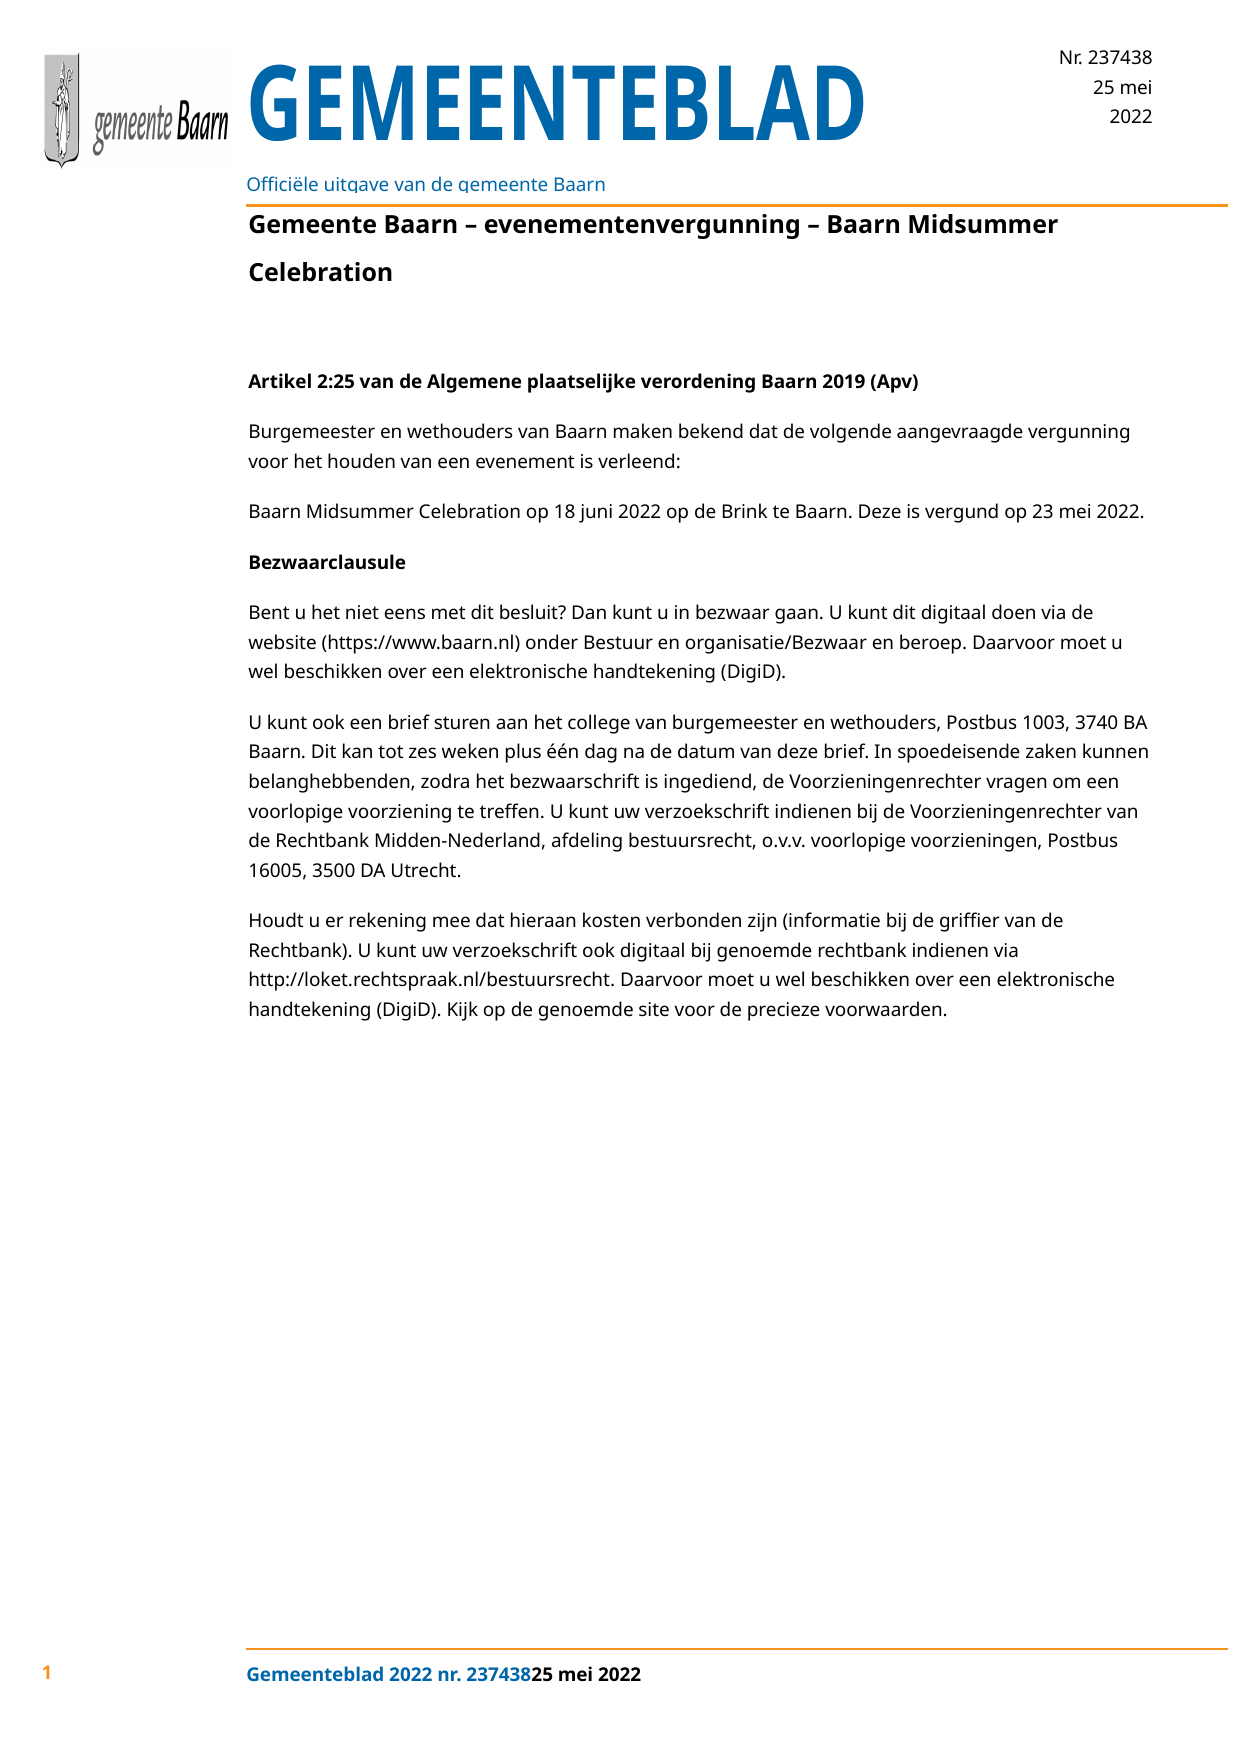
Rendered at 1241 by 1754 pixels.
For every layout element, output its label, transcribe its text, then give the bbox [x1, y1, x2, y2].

text U kunt ook een brief sturen aan het college van burgemeester en wethouders, Postbus 1003, 3740 BA Baarn. Dit kan tot zes weken plus één dag na de datum van deze brief. In spoedeisende zaken kunnen belanghebbenden, zodra het bezwaarschrift is ingediend, de Voorzieningenrechter vragen om een voorlopige voorziening te treffen. U kunt uw verzoekschrift indienen bij de Voorzieningenrechter van de Rechtbank Midden-Nederland, afdeling bestuursrecht, o.v.v. voorlopige voorzieningen, Postbus 16005, 3500 DA Utrecht. [248, 709, 1152, 883]
text Artikel 2:25 van de Algemene plaatselijke verordening Baarn 2019 (Apv) [248, 368, 1152, 394]
text Burgemeester en wethouders van Baarn maken bekend dat de volgende aangevraagde vergunning voor het houden van een evenement is verleend: [248, 419, 1152, 474]
text Houdt u er rekening mee dat hieraan kosten verbonden zijn (informatie bij de griffier van de Rechtbank). U kunt uw verzoekschrift ook digitaal bij genoemde rechtbank indienen via http://loket.rechtspraak.nl/bestuursrecht. Daarvoor moet u wel beschikken over een elektronische handtekening (DigiD). Kijk op de genoemde site voor de precieze voorwaarden. [248, 907, 1152, 1022]
picture [41, 47, 231, 172]
text Gemeente Baarn – evenementenvergunning – Baarn Midsummer Celebration [248, 207, 1152, 288]
text Bezwaarclausule [248, 549, 1152, 575]
text Bent u het niet eens met dit besluit? Dan kunt u in bezwaar gaan. U kunt dit digitaal doen via de website (https://www.baarn.nl) onder Bestuur en organisatie/Bezwaar en beroep. Daarvoor moet u wel beschikken over een elektronische handtekening (DigiD). [248, 599, 1152, 684]
text Baarn Midsummer Celebration op 18 juni 2022 op de Brink te Baarn. Deze is vergund op 23 mei 2022. [248, 499, 1152, 524]
